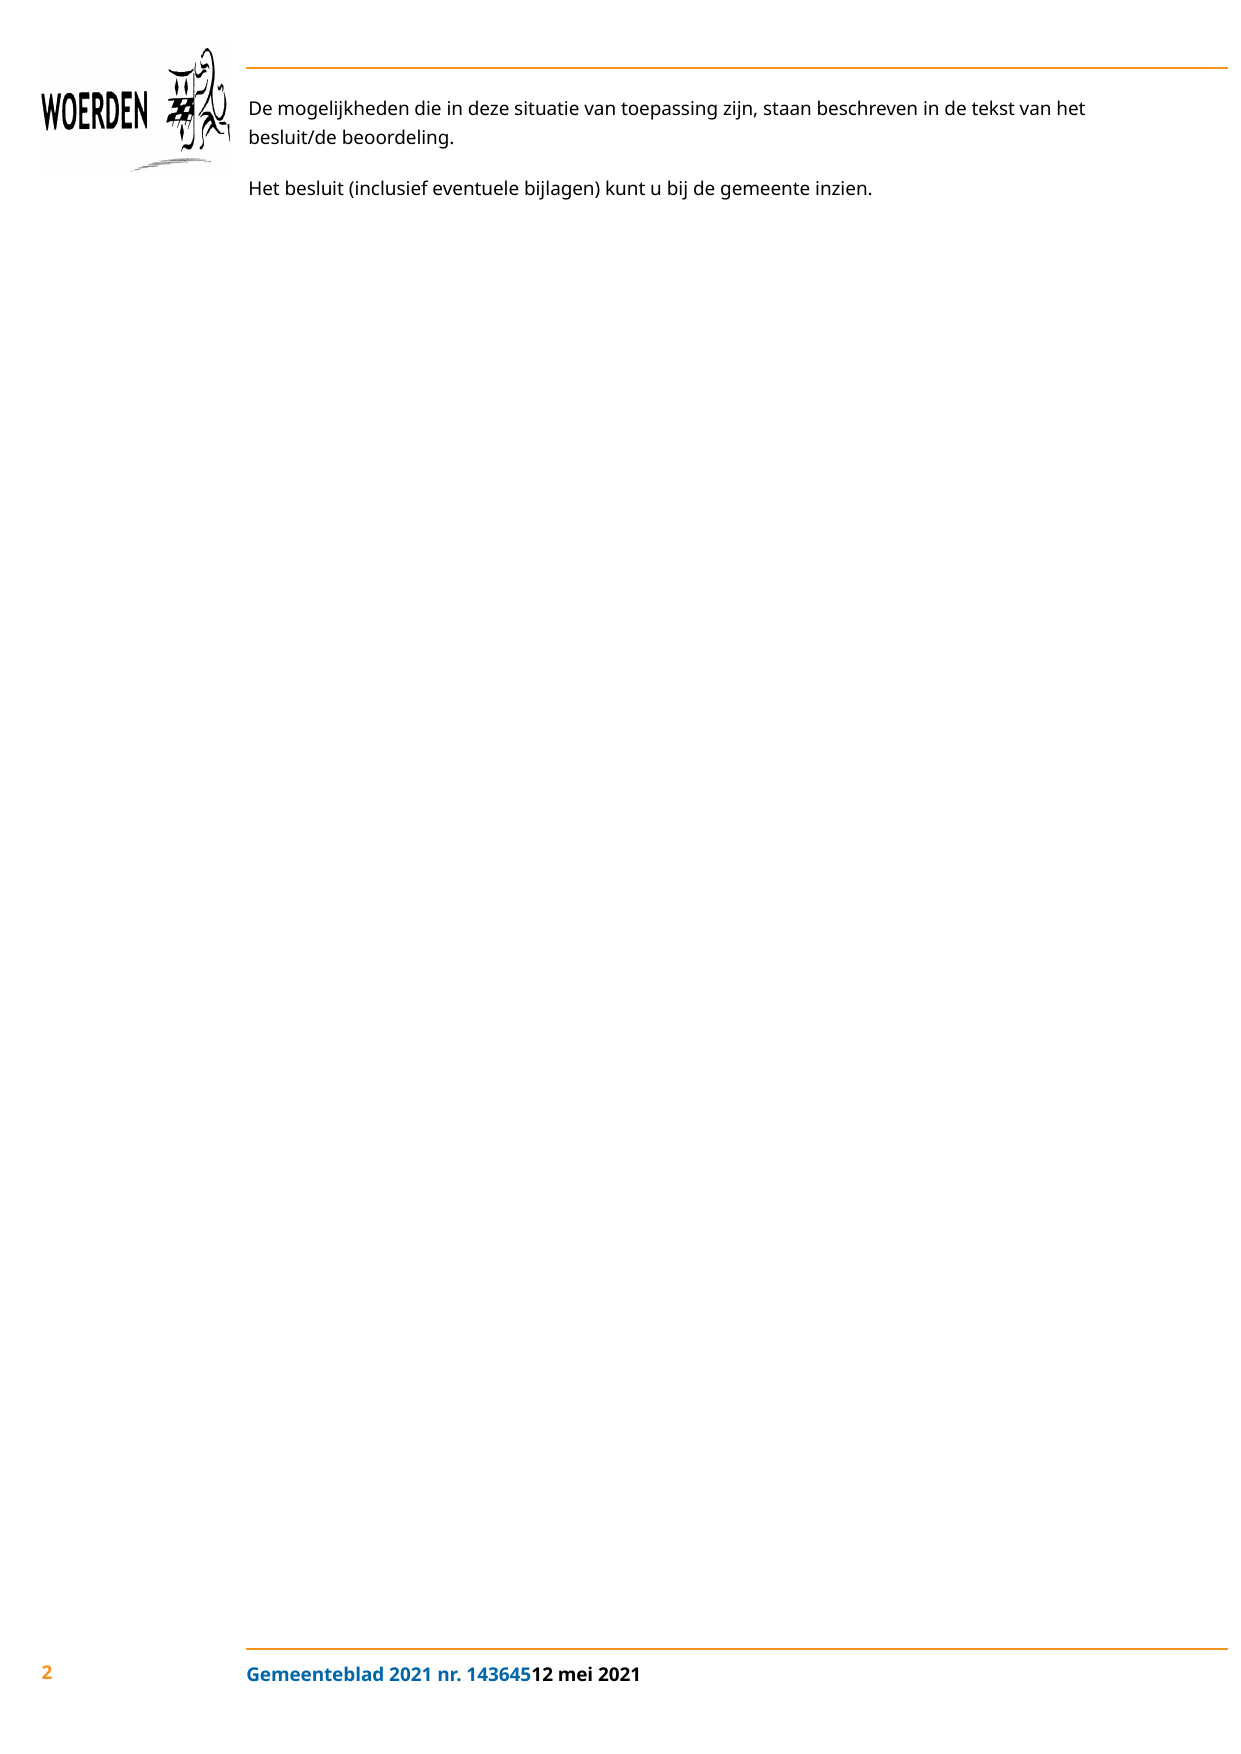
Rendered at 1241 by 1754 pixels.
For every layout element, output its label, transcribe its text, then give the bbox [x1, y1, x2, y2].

text De mogelijkheden die in deze situatie van toepassing zijn, staan beschreven in de tekst van het besluit/de beoordeling. [248, 95, 1152, 150]
text Het besluit (inclusief eventuele bijlagen) kunt u bij de gemeente inzien. [248, 175, 1152, 201]
picture [41, 47, 231, 172]
